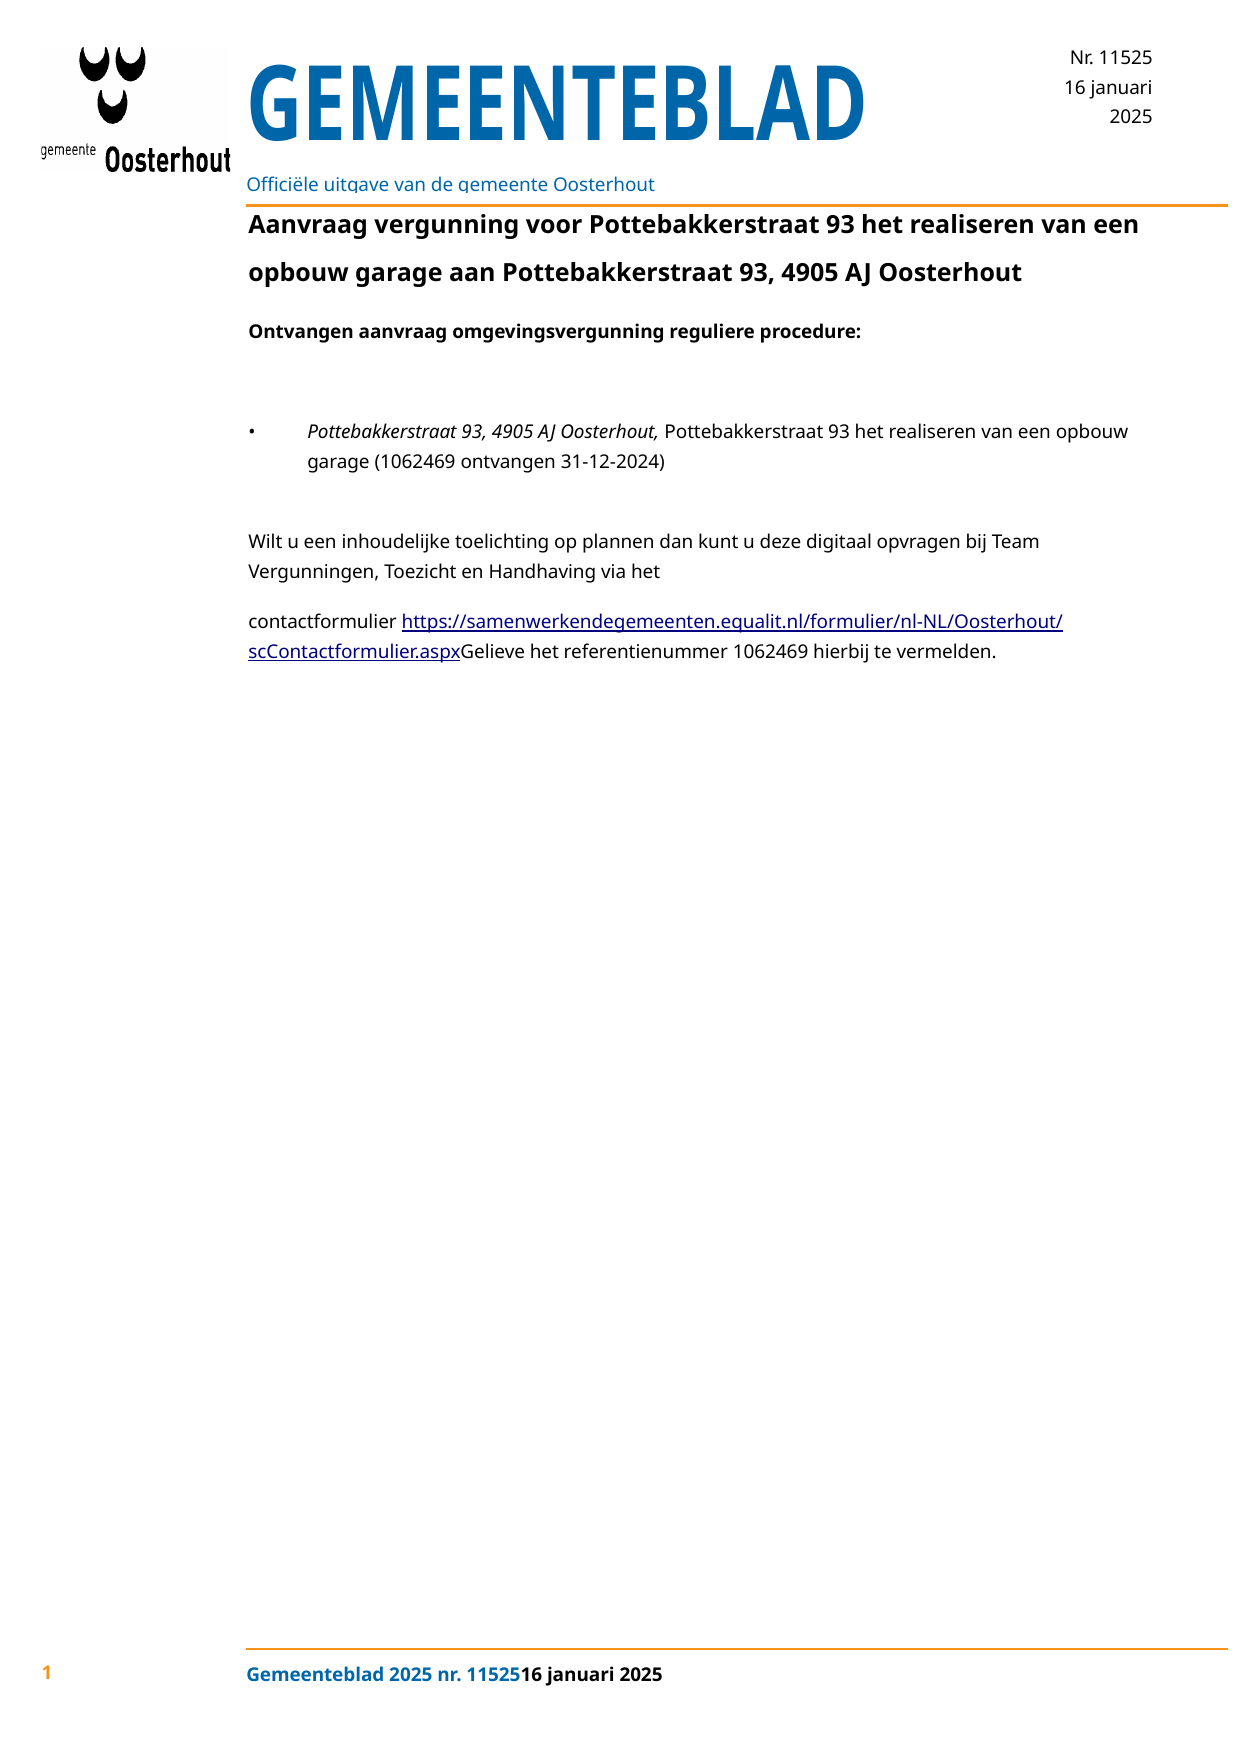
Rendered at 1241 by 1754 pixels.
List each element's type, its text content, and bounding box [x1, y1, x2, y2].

text Ontvangen aanvraag omgevingsvergunning reguliere procedure: [248, 318, 1152, 344]
list Pottebakkerstraat 93, 4905 AJ Oosterhout, Pottebakkerstraat 93 het realiseren van een opbouw garage (1062469 ontvangen 31-12-2024) [248, 419, 1152, 474]
text Wilt u een inhoudelijke toelichting op plannen dan kunt u deze digitaal opvragen bij Team Vergunningen, Toezicht en Handhaving via het [248, 528, 1152, 584]
text contactformulier https://samenwerkendegemeenten.equalit.nl/formulier/nl-NL/Oosterhout/scContactformulier.aspxGelieve het referentienummer 1062469 hierbij te vermelden. [248, 608, 1152, 664]
picture [41, 47, 231, 172]
text Aanvraag vergunning voor Pottebakkerstraat 93 het realiseren van een opbouw garage aan Pottebakkerstraat 93, 4905 AJ Oosterhout [248, 207, 1152, 288]
